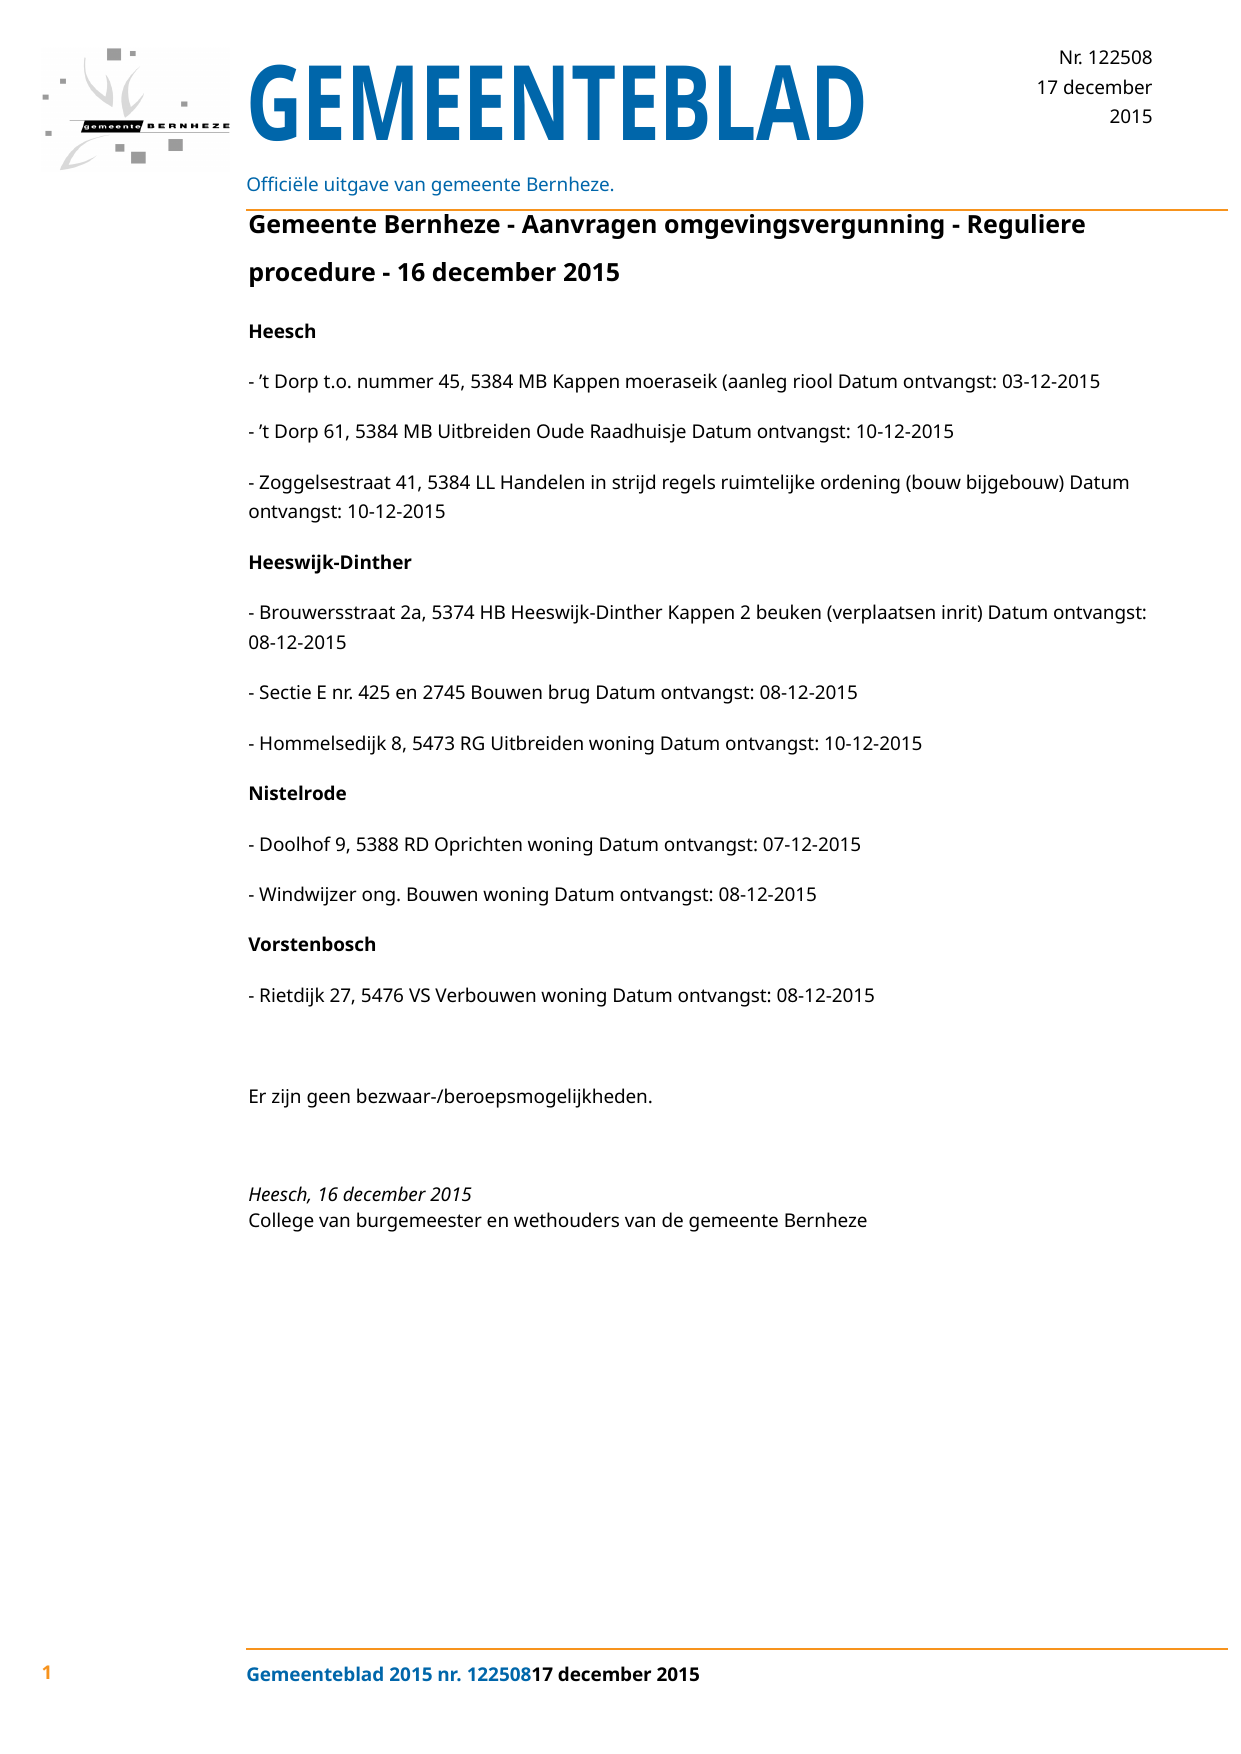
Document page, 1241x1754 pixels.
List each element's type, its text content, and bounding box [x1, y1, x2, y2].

text - Sectie E nr. 425 en 2745 Bouwen brug Datum ontvangst: 08-12-2015 [248, 679, 1152, 705]
text Heeswijk-Dinther [248, 549, 1152, 575]
text - Zoggelsestraat 41, 5384 LL Handelen in strijd regels ruimtelijke ordening (bouw bijgebouw) Datum ontvangst: 10-12-2015 [248, 469, 1152, 524]
text - Brouwersstraat 2a, 5374 HB Heeswijk-Dinther Kappen 2 beuken (verplaatsen inrit) Datum ontvangst: 08-12-2015 [248, 599, 1152, 655]
text Er zijn geen bezwaar-/beroepsmogelijkheden. [248, 1083, 1152, 1109]
text Gemeente Bernheze - Aanvragen omgevingsvergunning - Reguliere procedure - 16 december 2015 [248, 211, 1152, 288]
text - Hommelsedijk 8, 5473 RG Uitbreiden woning Datum ontvangst: 10-12-2015 [248, 730, 1152, 756]
text - ’t Dorp t.o. nummer 45, 5384 MB Kappen moeraseik (aanleg riool Datum ontvangst: 03-12-2015 [248, 368, 1152, 394]
text Heesch, 16 december 2015 [248, 1181, 1152, 1207]
text Vorstenbosch [248, 932, 1152, 957]
text College van burgemeester en wethouders van de gemeente Bernheze [248, 1207, 1152, 1233]
text - Windwijzer ong. Bouwen woning Datum ontvangst: 08-12-2015 [248, 881, 1152, 907]
text Heesch [248, 318, 1152, 344]
text Nistelrode [248, 780, 1152, 806]
text - Doolhof 9, 5388 RD Oprichten woning Datum ontvangst: 07-12-2015 [248, 831, 1152, 857]
text - ’t Dorp 61, 5384 MB Uitbreiden Oude Raadhuisje Datum ontvangst: 10-12-2015 [248, 419, 1152, 444]
text - Rietdijk 27, 5476 VS Verbouwen woning Datum ontvangst: 08-12-2015 [248, 982, 1152, 1008]
picture [41, 47, 231, 172]
